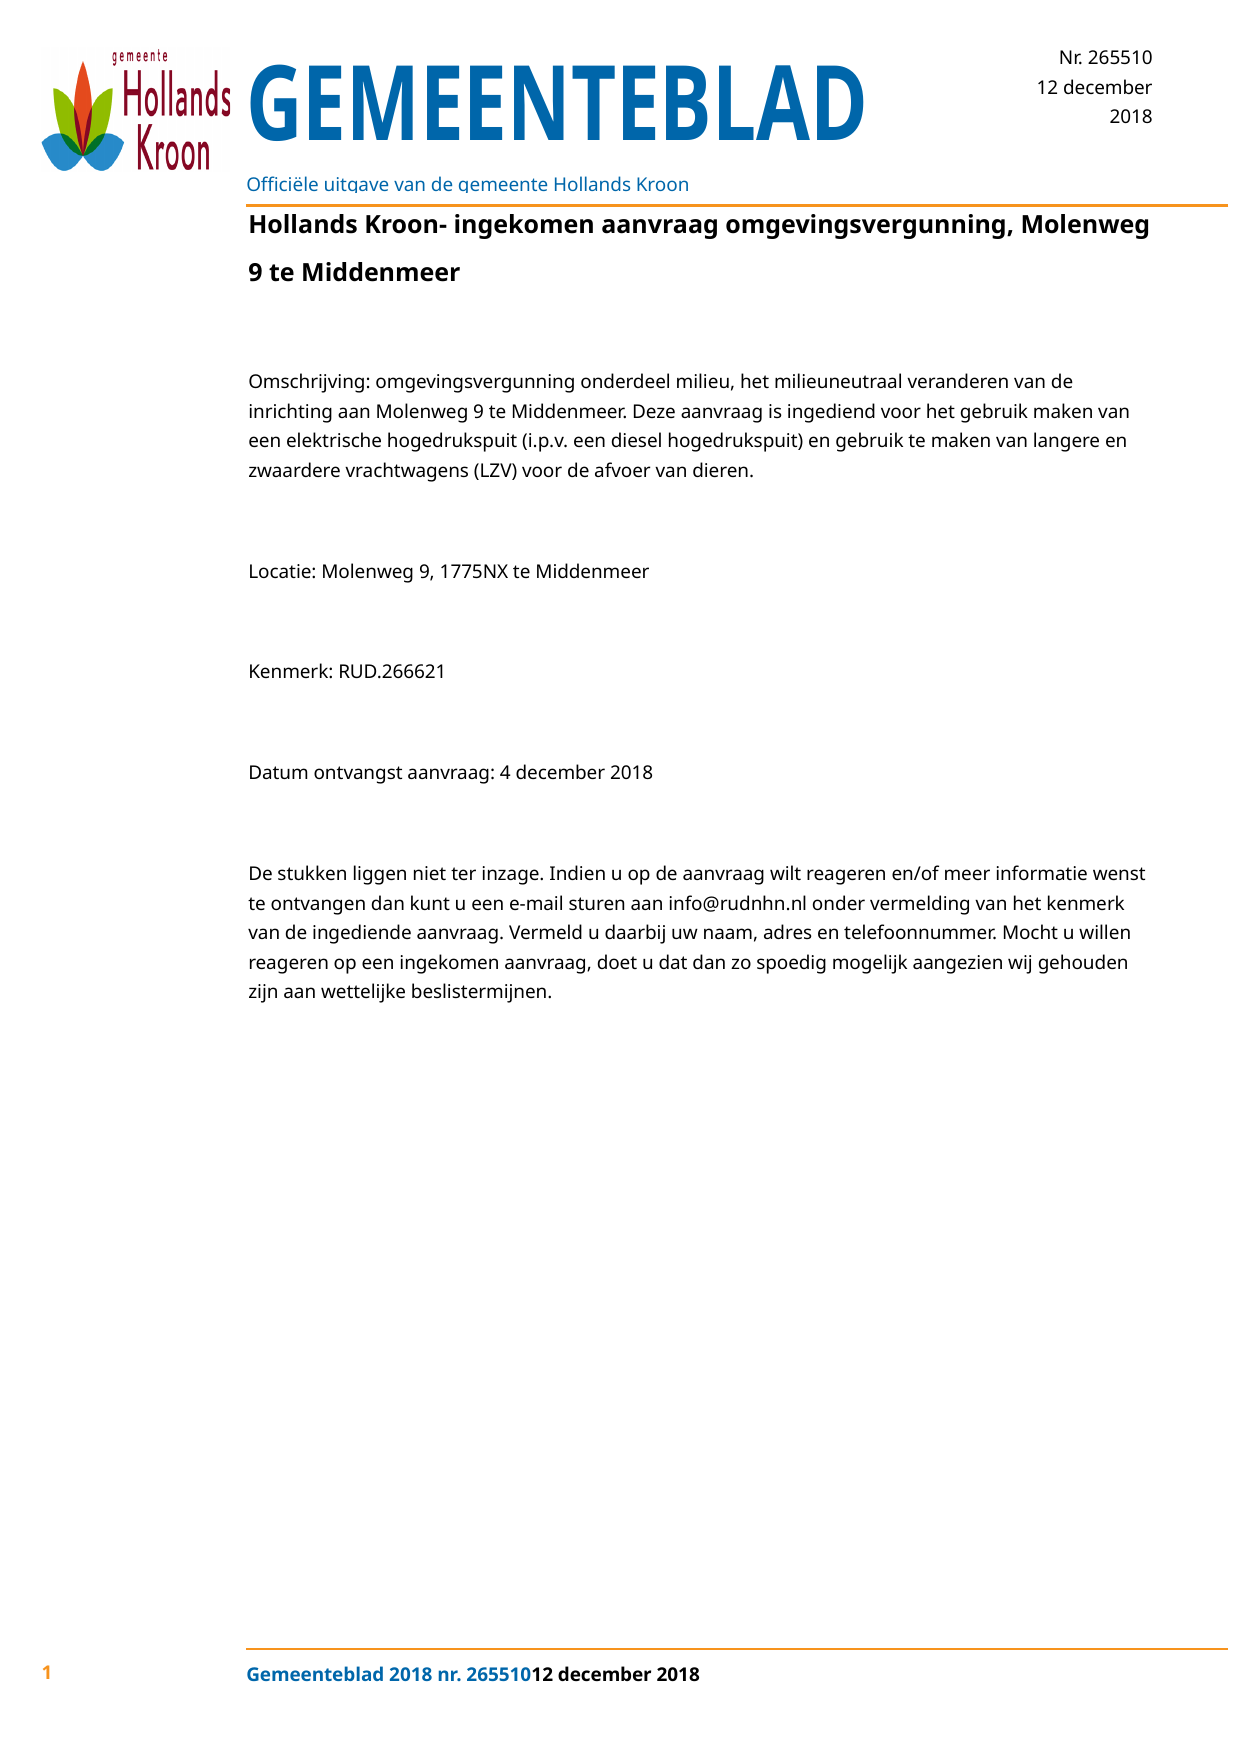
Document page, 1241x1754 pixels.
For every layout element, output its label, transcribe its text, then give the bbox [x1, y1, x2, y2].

text Locatie: Molenweg 9, 1775NX te Middenmeer [248, 558, 1152, 584]
text Datum ontvangst aanvraag: 4 december 2018 [248, 759, 1152, 785]
picture [41, 47, 231, 172]
text Hollands Kroon- ingekomen aanvraag omgevingsvergunning, Molenweg 9 te Middenmeer [248, 207, 1152, 288]
text De stukken liggen niet ter inzage. Indien u op de aanvraag wilt reageren en/of meer informatie wenst te ontvangen dan kunt u een e-mail sturen aan info@rudnhn.nl onder vermelding van het kenmerk van de ingediende aanvraag. Vermeld u daarbij uw naam, adres en telefoonnummer. Mocht u willen reageren op een ingekomen aanvraag, doet u dat dan zo spoedig mogelijk aangezien wij gehouden zijn aan wettelijke beslistermijnen. [248, 860, 1152, 1004]
text Kenmerk: RUD.266621 [248, 659, 1152, 684]
text Omschrijving: omgevingsvergunning onderdeel milieu, het milieuneutraal veranderen van de inrichting aan Molenweg 9 te Middenmeer. Deze aanvraag is ingediend voor het gebruik maken van een elektrische hogedrukspuit (i.p.v. een diesel hogedrukspuit) en gebruik te maken van langere en zwaardere vrachtwagens (LZV) voor de afvoer van dieren. [248, 368, 1152, 483]
